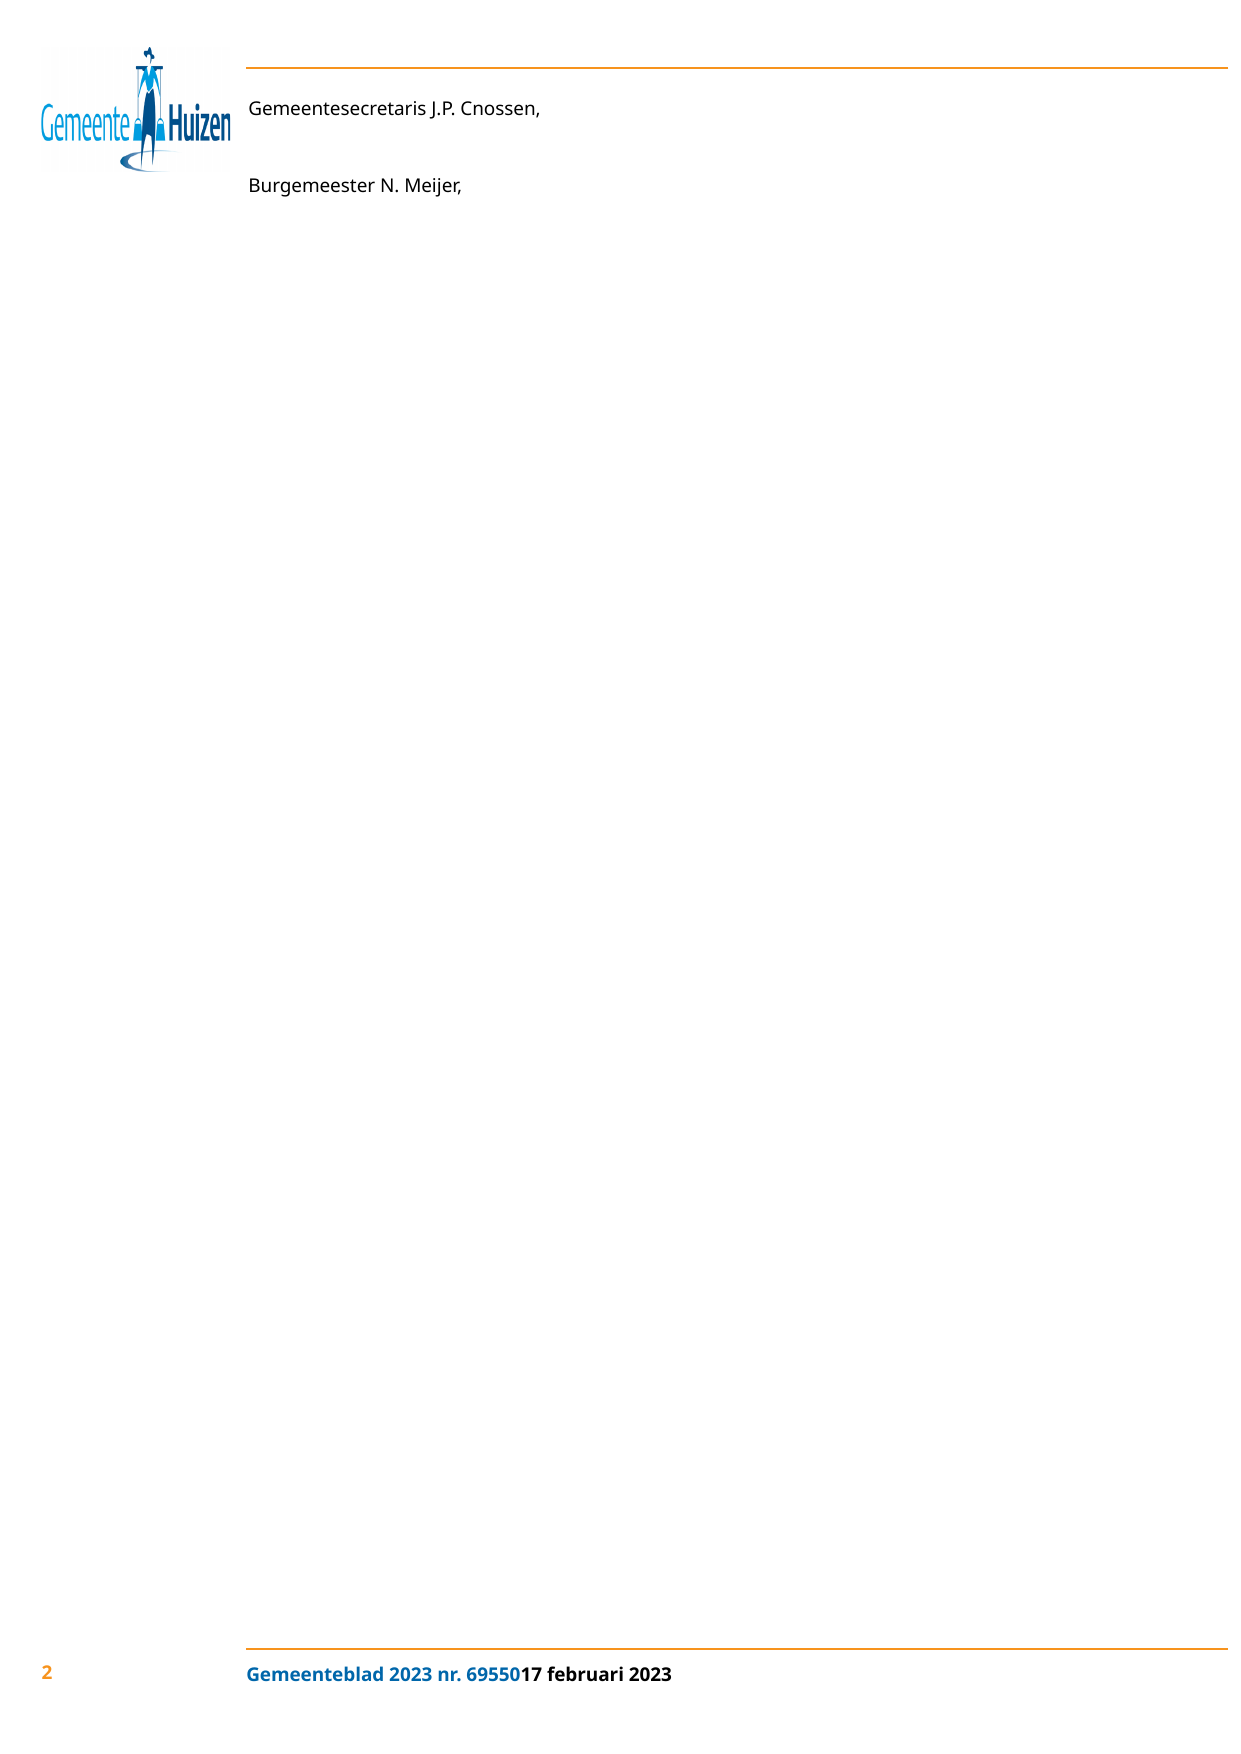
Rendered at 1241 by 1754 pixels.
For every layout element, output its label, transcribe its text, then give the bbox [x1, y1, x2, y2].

picture [41, 47, 231, 172]
text Burgemeester N. Meijer, [248, 172, 1152, 198]
text Gemeentesecretaris J.P. Cnossen, [248, 95, 1152, 121]
